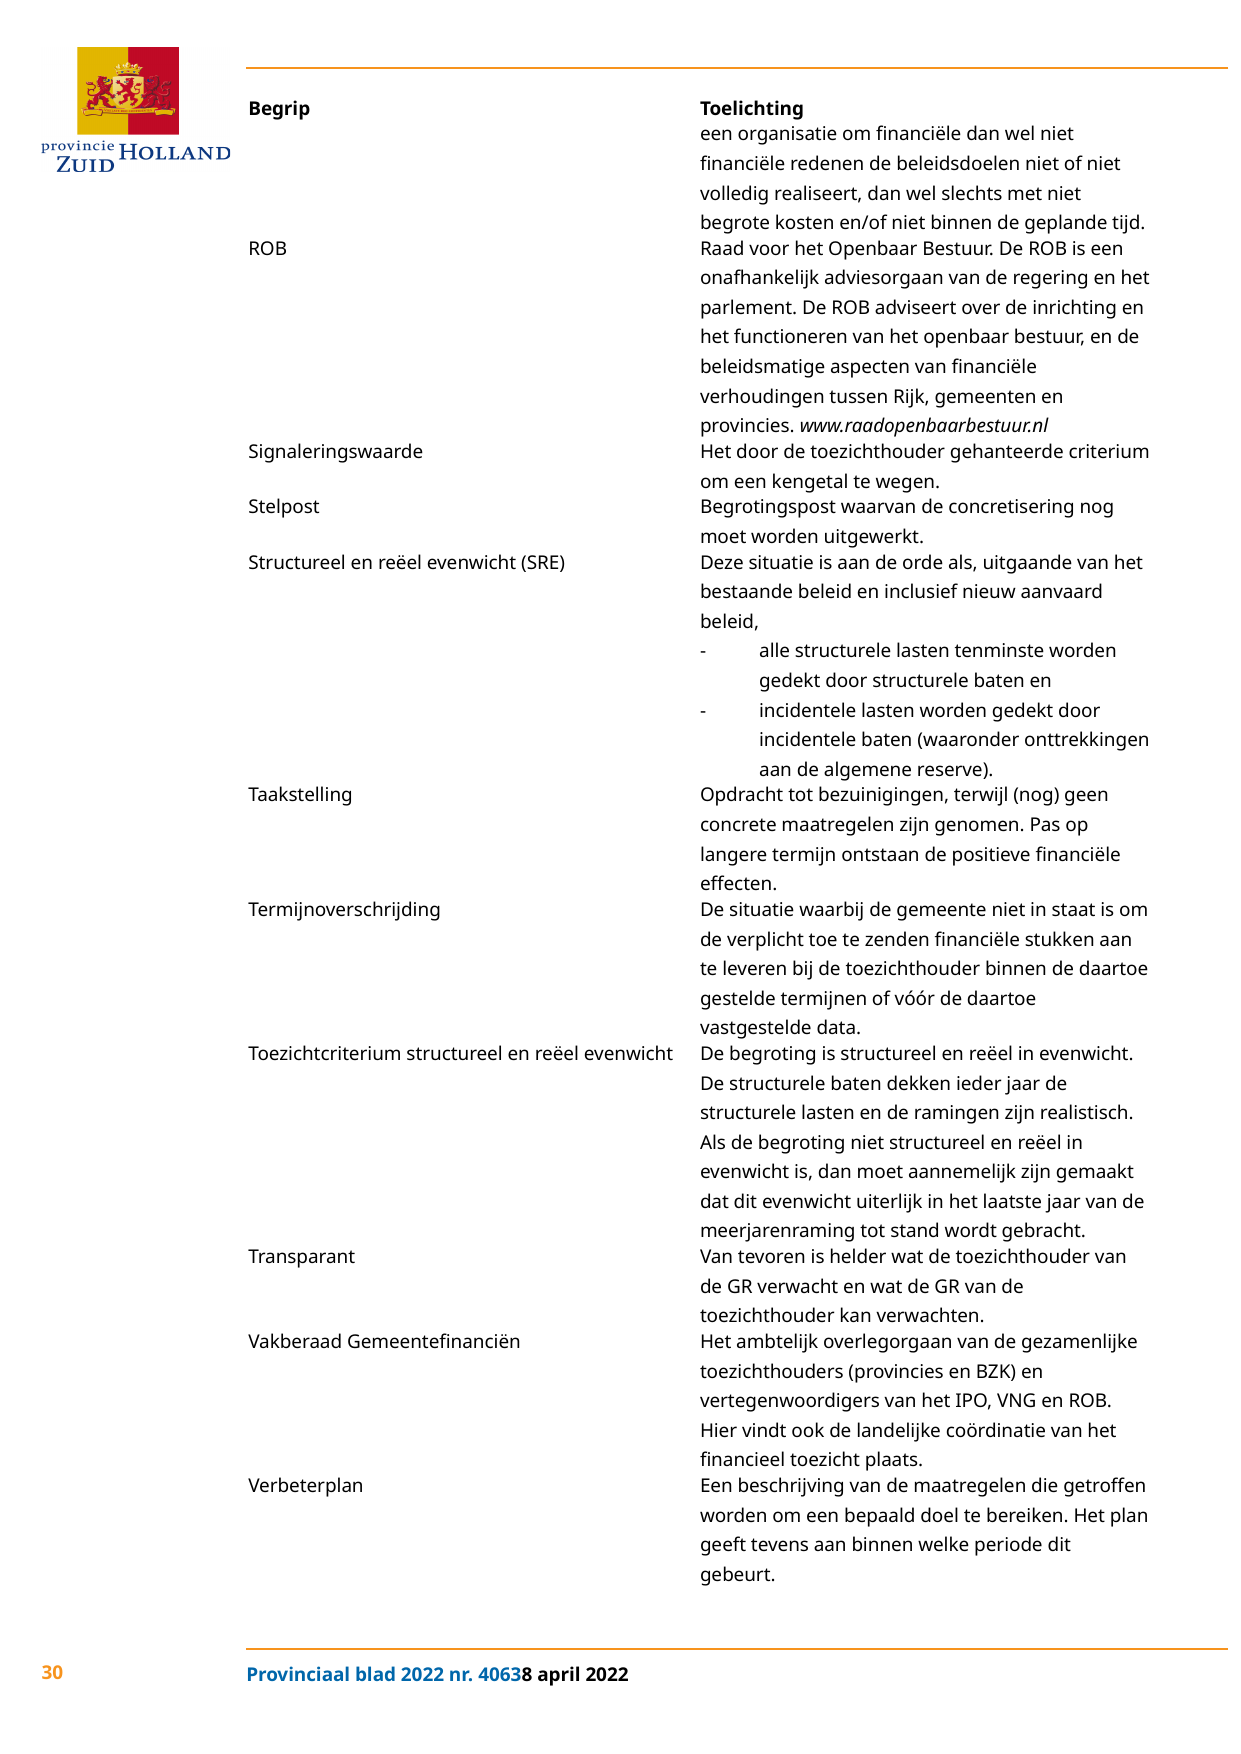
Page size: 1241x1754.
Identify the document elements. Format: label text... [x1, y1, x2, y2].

table_cell Taakstelling [248, 782, 700, 896]
table_header Toelichting [700, 95, 1152, 121]
table_cell Transparant [248, 1244, 700, 1328]
table_cell Structureel en reëel evenwicht (SRE) [248, 549, 700, 782]
table_cell Termijnoverschrijding [248, 896, 700, 1040]
table_cell Begrotingspost waarvan de concretisering nog moet worden uitgewerkt. [700, 494, 1152, 549]
table_cell Opdracht tot bezuinigingen, terwijl (nog) geen concrete maatregelen zijn genomen. Pas op langere termijn ontstaan de positieve financiële effecten. [700, 782, 1152, 896]
table_cell Toezichtcriterium structureel en reëel evenwicht [248, 1040, 700, 1243]
table_cell Verbeterplan [248, 1473, 700, 1587]
table_cell Deze situatie is aan de orde als, uitgaande van het bestaande beleid en inclusief nieuw aanvaard beleid, alle structurele lasten tenminste worden gedekt door structurele baten en incidentele lasten worden gedekt door incidentele baten (waaronder onttrekkingen aan de algemene reserve). [700, 549, 1152, 782]
table_cell Signaleringswaarde [248, 438, 700, 493]
table_cell De situatie waarbij de gemeente niet in staat is om de verplicht toe te zenden financiële stukken aan te leveren bij de toezichthouder binnen de daartoe gestelde termijnen of vóór de daartoe vastgestelde data. [700, 896, 1152, 1040]
table_cell Vakberaad Gemeentefinanciën [248, 1328, 700, 1472]
table_cell De begroting is structureel en reëel in evenwicht. De structurele baten dekken ieder jaar de structurele lasten en de ramingen zijn realistisch. Als de begroting niet structureel en reëel in evenwicht is, dan moet aannemelijk zijn gemaakt dat dit evenwicht uiterlijk in het laatste jaar van de meerjarenraming tot stand wordt gebracht. [700, 1040, 1152, 1243]
table_cell Het door de toezichthouder gehanteerde criterium om een kengetal te wegen. [700, 438, 1152, 493]
table_cell [248, 121, 700, 235]
table_cell Het ambtelijk overlegorgaan van de gezamenlijke toezichthouders (provincies en BZK) en vertegenwoordigers van het IPO, VNG en ROB. Hier vindt ook de landelijke coördinatie van het financieel toezicht plaats. [700, 1328, 1152, 1472]
table_cell Stelpost [248, 494, 700, 549]
table_cell Een beschrijving van de maatregelen die getroffen worden om een bepaald doel te bereiken. Het plan geeft tevens aan binnen welke periode dit gebeurt. [700, 1473, 1152, 1587]
table_header Begrip [248, 95, 700, 121]
table_cell een organisatie om financiële dan wel niet financiële redenen de beleidsdoelen niet of niet volledig realiseert, dan wel slechts met niet begrote kosten en/of niet binnen de geplande tijd. [700, 121, 1152, 235]
picture [41, 47, 231, 172]
table_cell Van tevoren is helder wat de toezichthouder van de GR verwacht en wat de GR van de toezichthouder kan verwachten. [700, 1244, 1152, 1328]
table_cell ROB [248, 235, 700, 438]
table_cell Raad voor het Openbaar Bestuur. De ROB is een onafhankelijk adviesorgaan van de regering en het parlement. De ROB adviseert over de inrichting en het functioneren van het openbaar bestuur, en de beleidsmatige aspecten van financiële verhoudingen tussen Rijk, gemeenten en provincies. www.raadopenbaarbestuur.nl [700, 235, 1152, 438]
